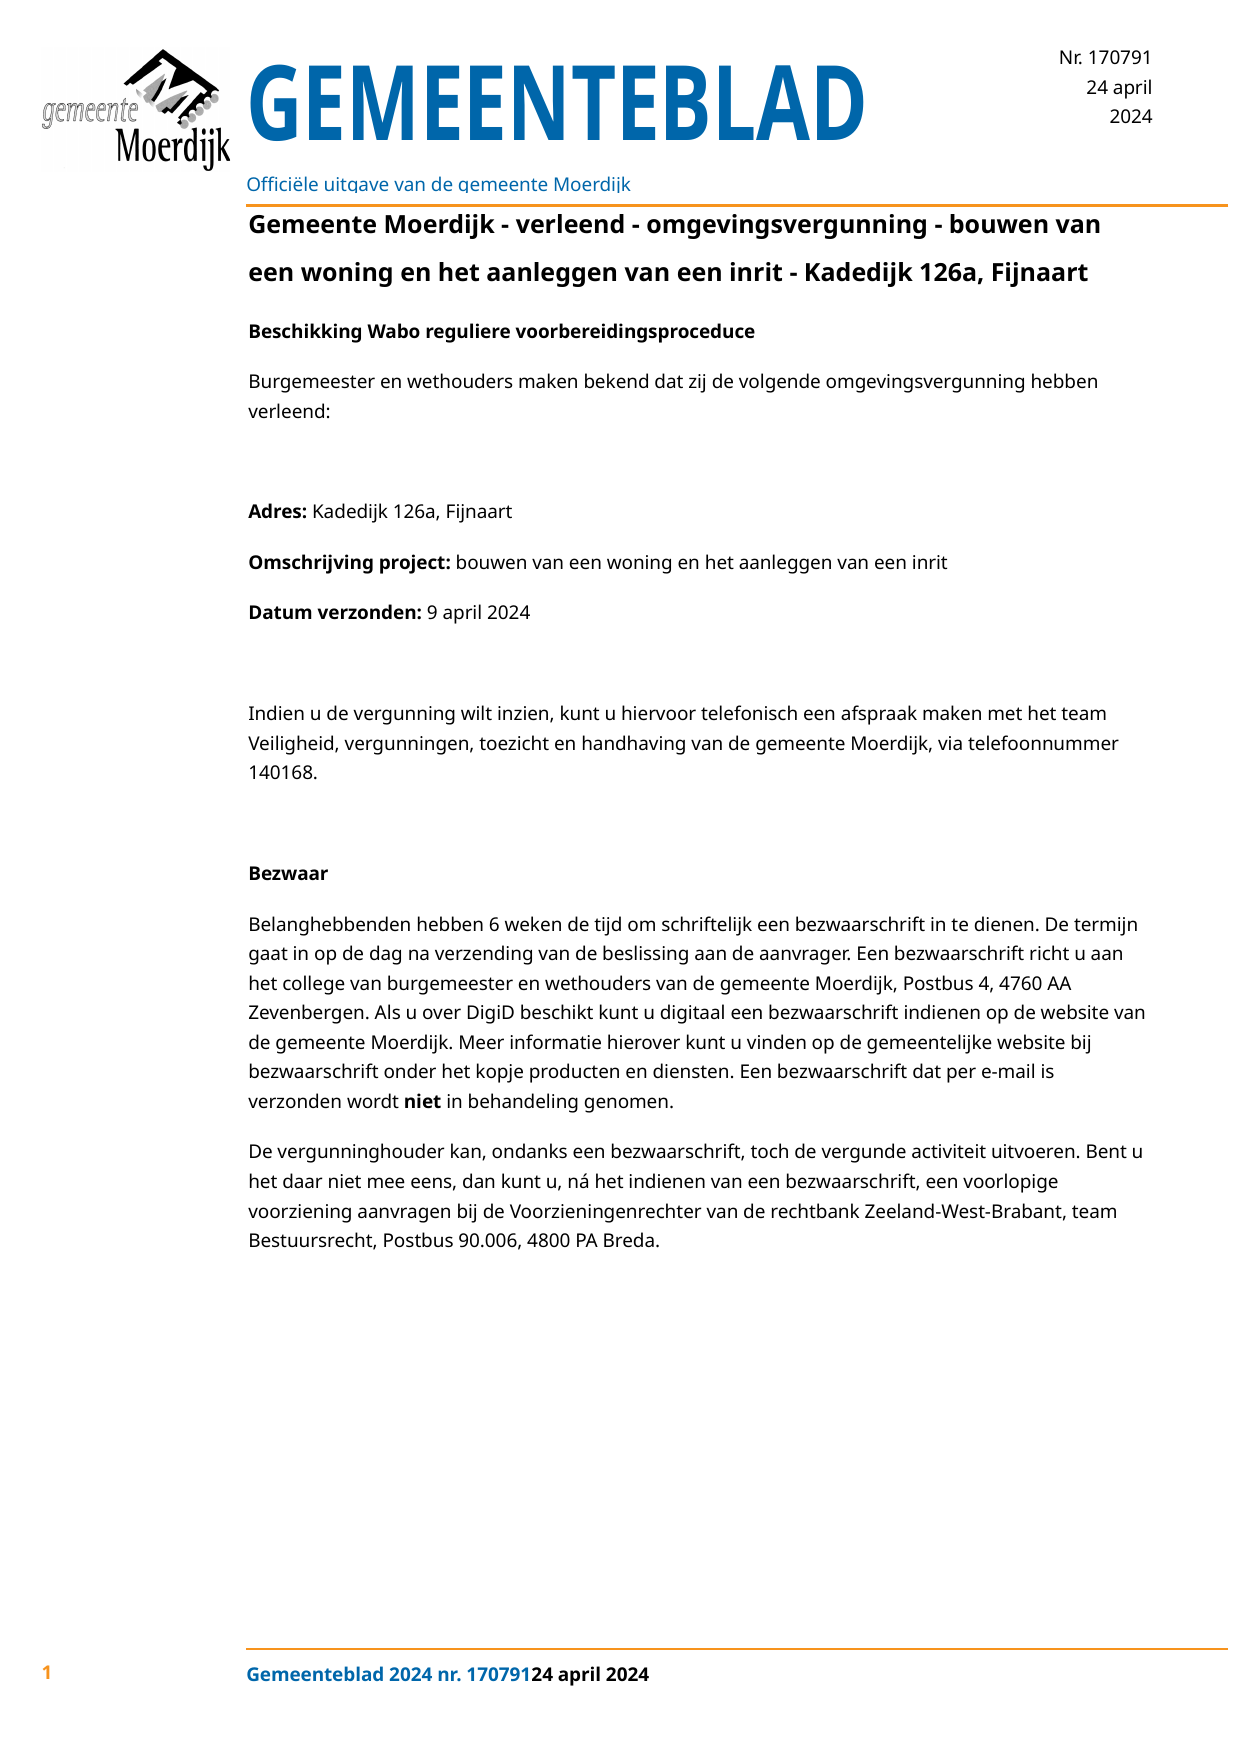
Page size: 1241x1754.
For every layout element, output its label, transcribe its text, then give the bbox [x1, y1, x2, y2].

text Bezwaar [248, 860, 1152, 886]
text Gemeente Moerdijk - verleend - omgevingsvergunning - bouwen van een woning en het aanleggen van een inrit - Kadedijk 126a, Fijnaart [248, 207, 1152, 288]
text Adres: Kadedijk 126a, Fijnaart [248, 499, 1152, 524]
text Beschikking Wabo reguliere voorbereidingsproceduce [248, 318, 1152, 344]
text Belanghebbenden hebben 6 weken de tijd om schriftelijk een bezwaarschrift in te dienen. De termijn gaat in op de dag na verzending van de beslissing aan de aanvrager. Een bezwaarschrift richt u aan het college van burgemeester en wethouders van de gemeente Moerdijk, Postbus 4, 4760 AA Zevenbergen. Als u over DigiD beschikt kunt u digitaal een bezwaarschrift indienen op de website van de gemeente Moerdijk. Meer informatie hierover kunt u vinden op de gemeentelijke website bij bezwaarschrift onder het kopje producten en diensten. Een bezwaarschrift dat per e-mail is verzonden wordt niet in behandeling genomen. [248, 911, 1152, 1114]
text Datum verzonden: 9 april 2024 [248, 599, 1152, 625]
text Indien u de vergunning wilt inzien, kunt u hiervoor telefonisch een afspraak maken met het team Veiligheid, vergunningen, toezicht en handhaving van de gemeente Moerdijk, via telefoonnummer 140168. [248, 700, 1152, 785]
text Burgemeester en wethouders maken bekend dat zij de volgende omgevingsvergunning hebben verleend: [248, 368, 1152, 424]
text Omschrijving project: bouwen van een woning en het aanleggen van een inrit [248, 549, 1152, 575]
text De vergunninghouder kan, ondanks een bezwaarschrift, toch de vergunde activiteit uitvoeren. Bent u het daar niet mee eens, dan kunt u, ná het indienen van een bezwaarschrift, een voorlopige voorziening aanvragen bij de Voorzieningenrechter van de rechtbank Zeeland-West-Brabant, team Bestuursrecht, Postbus 90.006, 4800 PA Breda. [248, 1139, 1152, 1253]
picture [41, 47, 231, 172]
